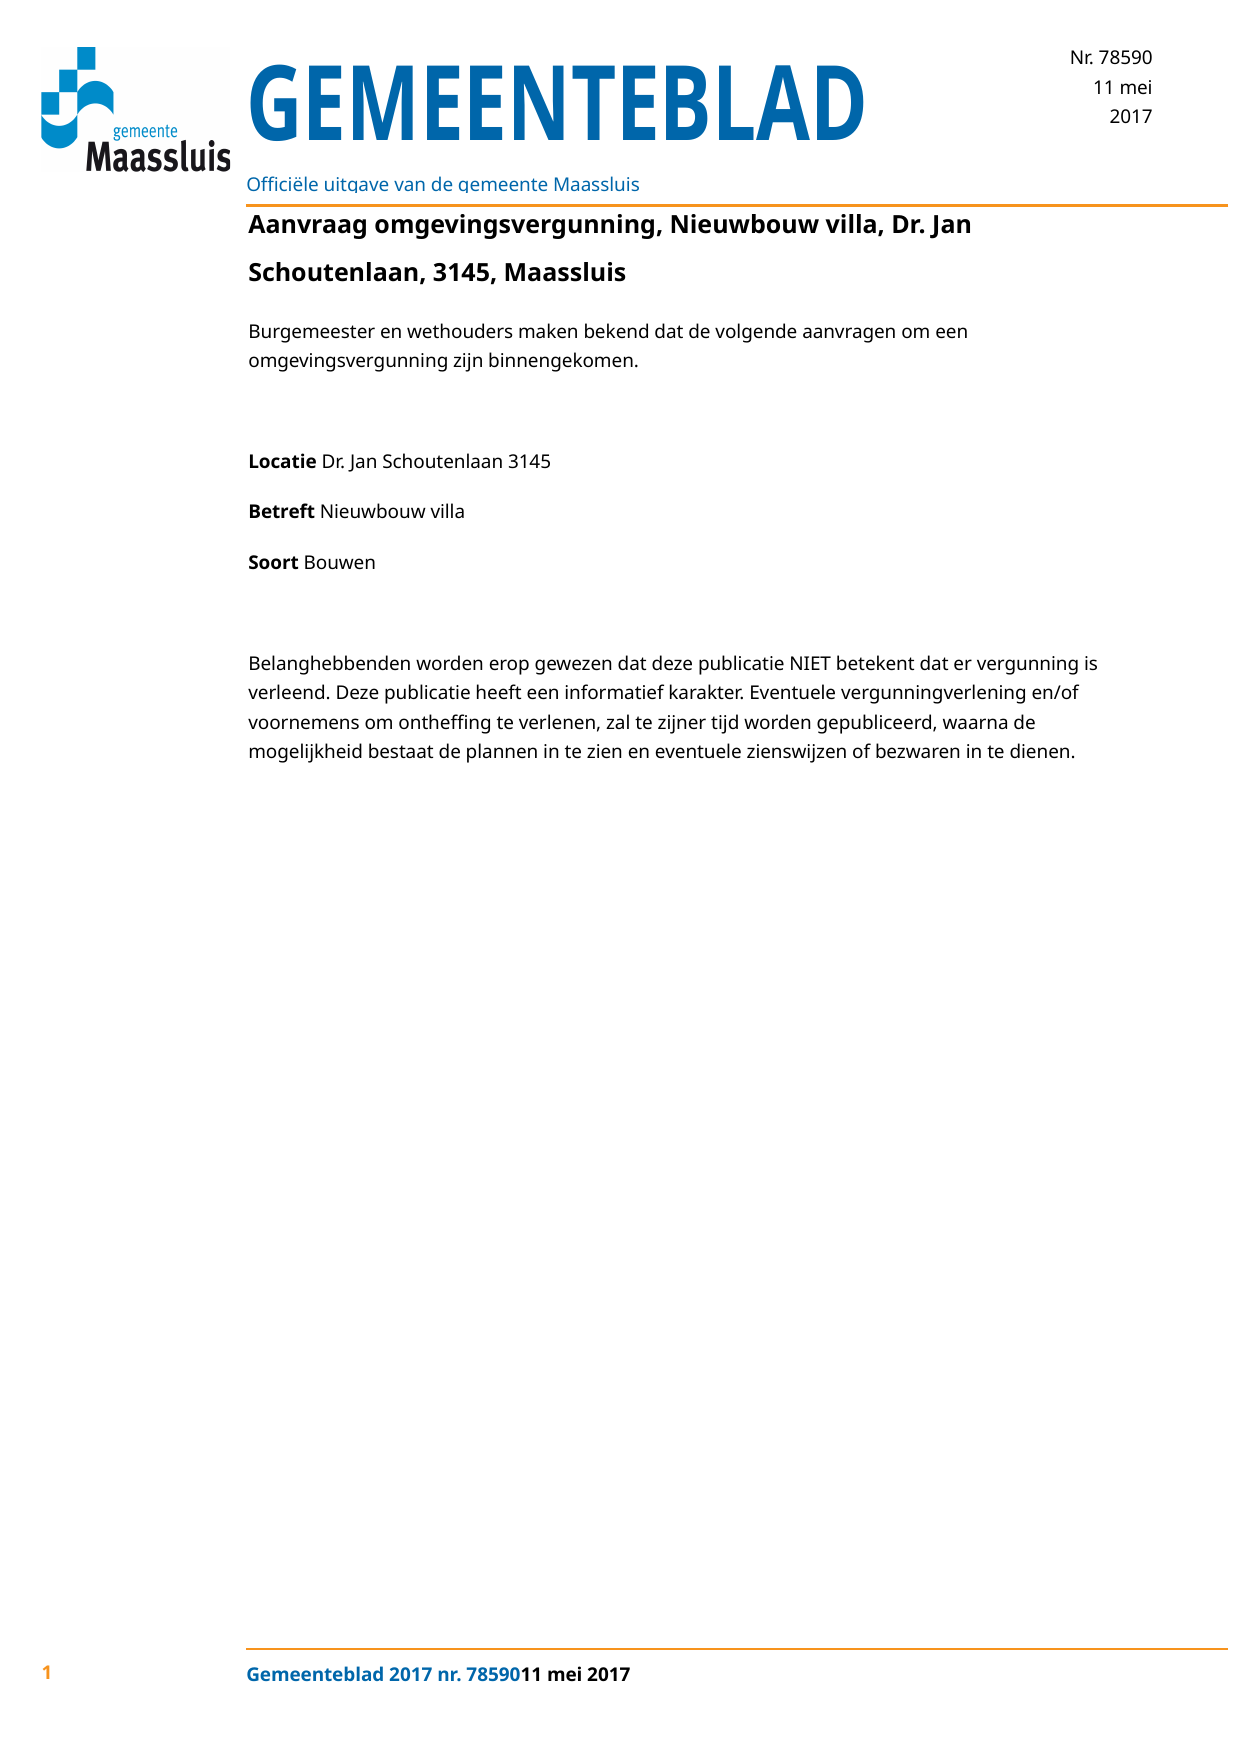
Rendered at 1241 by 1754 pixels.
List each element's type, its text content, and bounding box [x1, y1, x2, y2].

text Aanvraag omgevingsvergunning, Nieuwbouw villa, Dr. Jan Schoutenlaan, 3145, Maassluis [248, 207, 1152, 288]
text Betreft Nieuwbouw villa [248, 499, 1152, 524]
picture [41, 47, 77, 92]
text Belanghebbenden worden erop gewezen dat deze publicatie NIET betekent dat er vergunning is verleend. Deze publicatie heeft een informatief karakter. Eventuele vergunningverlening en/of voornemens om ontheffing te verlenen, zal te zijner tijd worden gepubliceerd, waarna de mogelijkheid bestaat de plannen in te zien en eventuele zienswijzen of bezwaren in te dienen. [248, 650, 1152, 764]
text Burgemeester en wethouders maken bekend dat de volgende aanvragen om een omgevingsvergunning zijn binnengekomen. [248, 318, 1152, 373]
text Locatie Dr. Jan Schoutenlaan 3145 [248, 448, 1152, 474]
text Soort Bouwen [248, 549, 1152, 575]
picture [41, 47, 231, 172]
